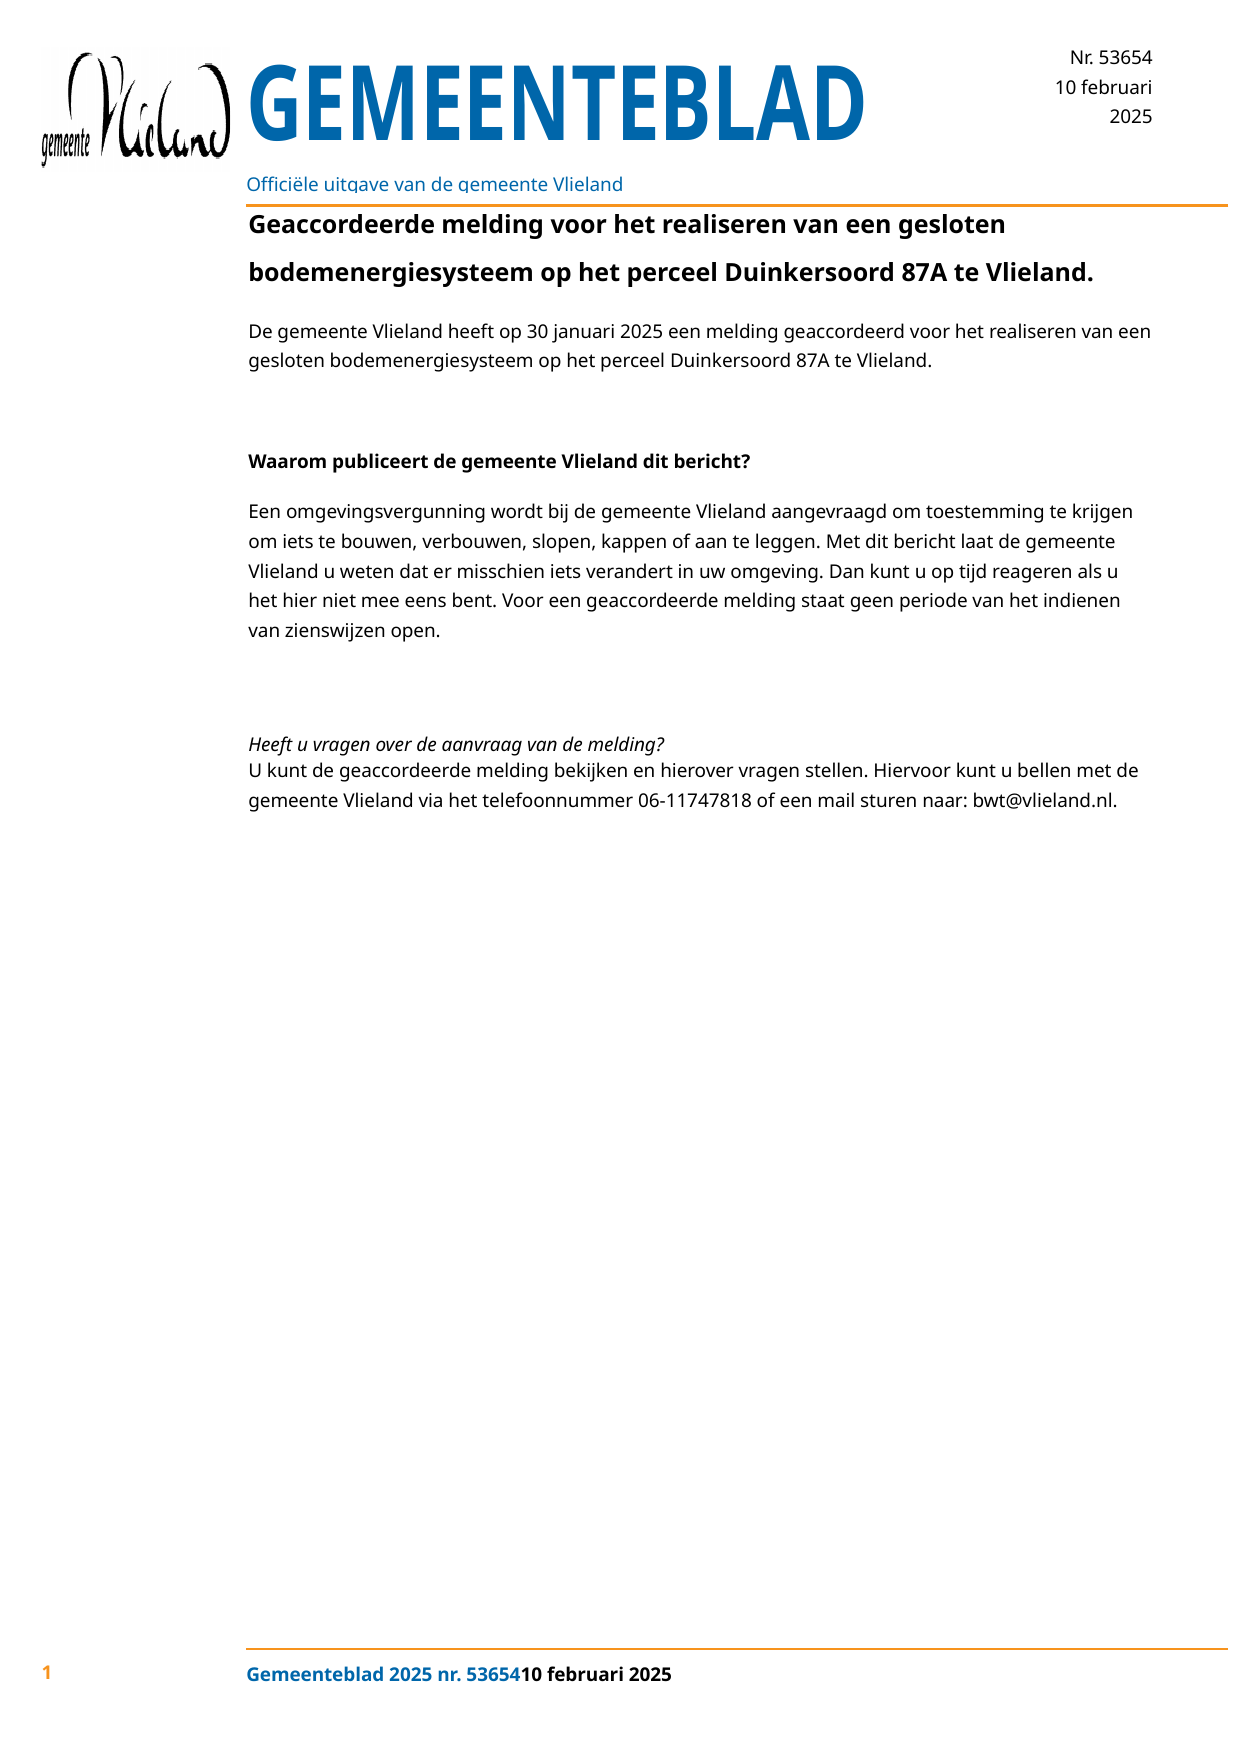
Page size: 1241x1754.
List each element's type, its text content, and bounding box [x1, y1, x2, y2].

text Een omgevingsvergunning wordt bij de gemeente Vlieland aangevraagd om toestemming te krijgen om iets te bouwen, verbouwen, slopen, kappen of aan te leggen. Met dit bericht laat de gemeente Vlieland u weten dat er misschien iets verandert in uw omgeving. Dan kunt u op tijd reageren als u het hier niet mee eens bent. Voor een geaccordeerde melding staat geen periode van het indienen van zienswijzen open. [248, 499, 1152, 643]
text Waarom publiceert de gemeente Vlieland dit bericht? [248, 448, 1152, 474]
text De gemeente Vlieland heeft op 30 januari 2025 een melding geaccordeerd voor het realiseren van een gesloten bodemenergiesysteem op het perceel Duinkersoord 87A te Vlieland. [248, 318, 1152, 373]
text Geaccordeerde melding voor het realiseren van een gesloten bodemenergiesysteem op het perceel Duinkersoord 87A te Vlieland. [248, 207, 1152, 288]
picture [41, 47, 231, 172]
text U kunt de geaccordeerde melding bekijken en hierover vragen stellen. Hiervoor kunt u bellen met de gemeente Vlieland via het telefoonnummer 06-11747818 of een mail sturen naar: bwt@vlieland.nl. [248, 757, 1152, 812]
text Heeft u vragen over de aanvraag van de melding? [248, 731, 1152, 757]
